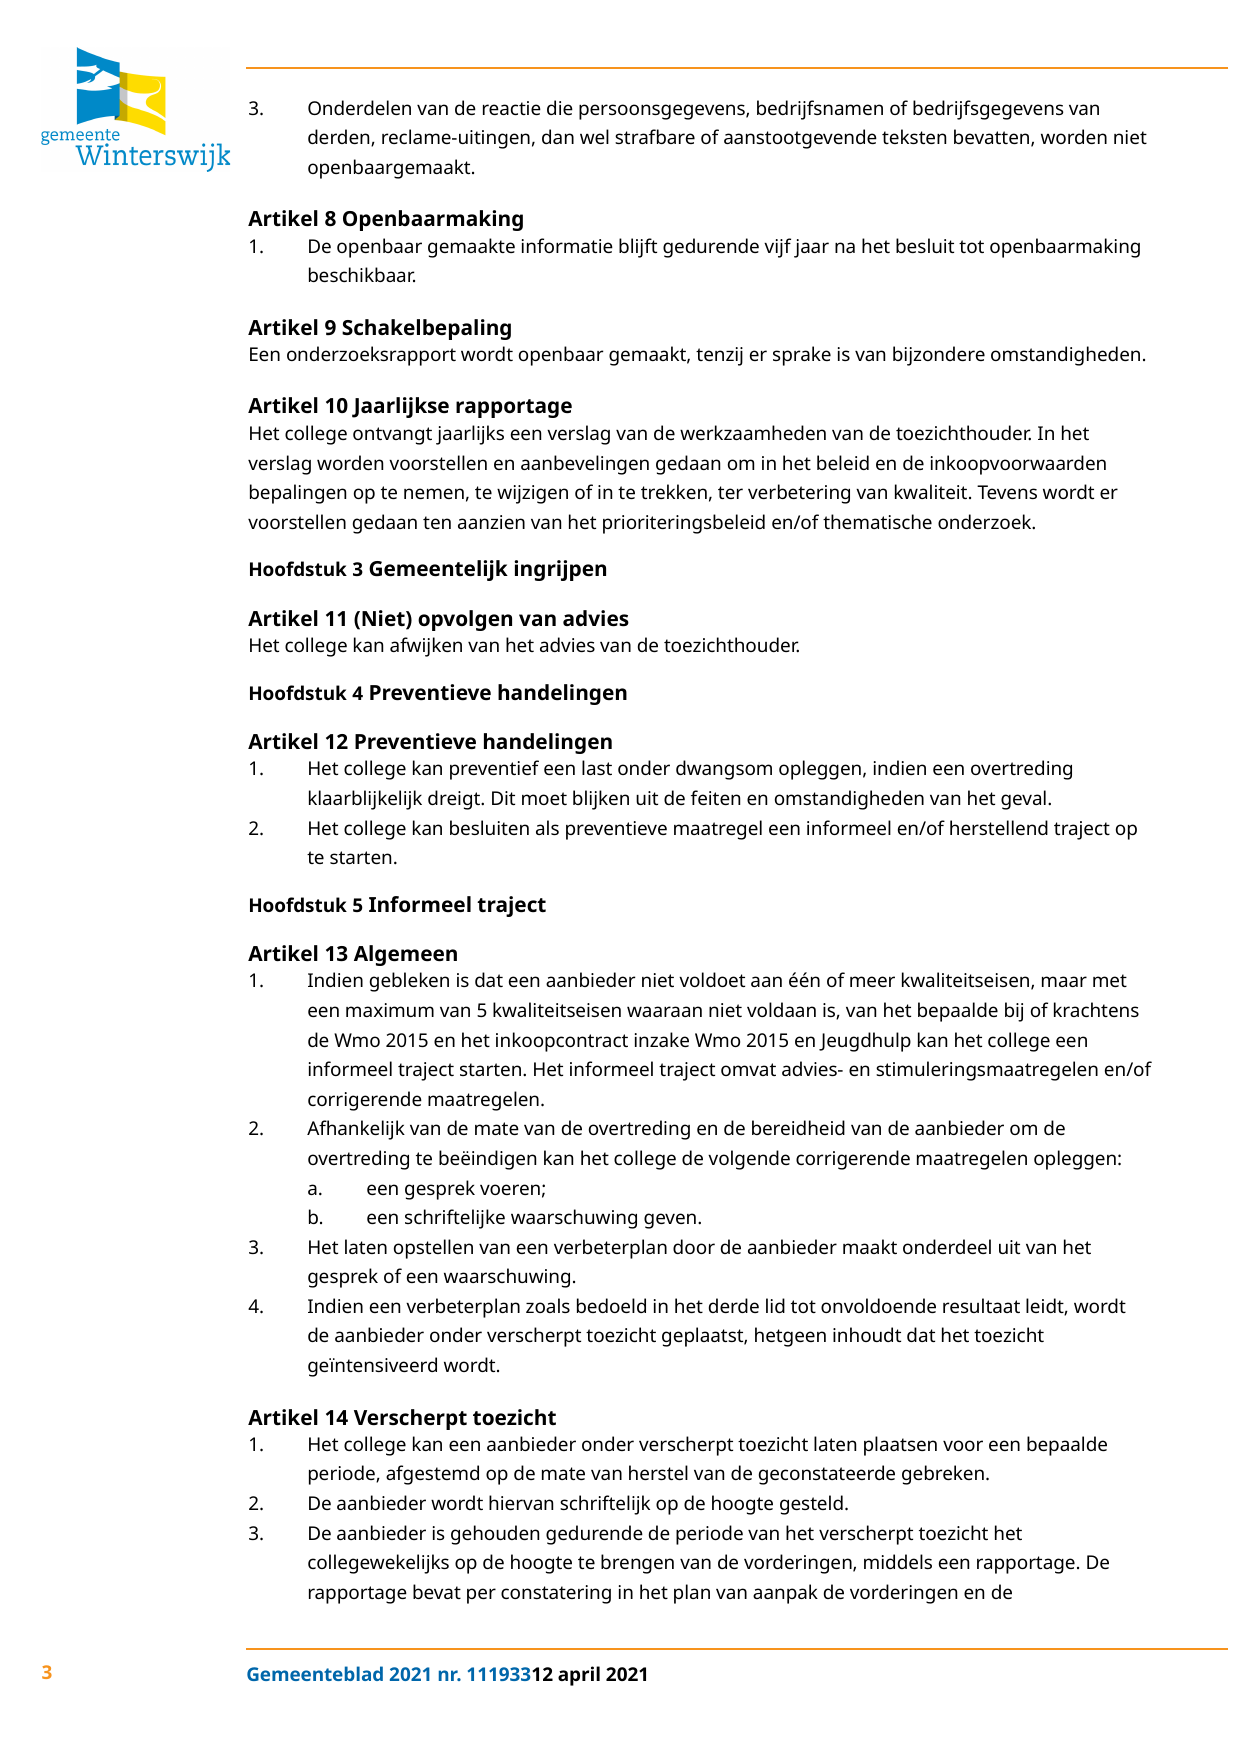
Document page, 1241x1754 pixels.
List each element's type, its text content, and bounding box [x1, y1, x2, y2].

text Een onderzoeksrapport wordt openbaar gemaakt, tenzij er sprake is van bijzondere omstandigheden. [248, 341, 1152, 367]
text Artikel 9 Schakelbepaling [248, 313, 1152, 341]
list Het laten opstellen van een verbeterplan door de aanbieder maakt onderdeel uit van het gesprek of een waarschuwing. [248, 1234, 1152, 1289]
list De aanbieder is gehouden gedurende de periode van het verscherpt toezicht het collegewekelijks op de hoogte te brengen van de vorderingen, middels een rapportage. De rapportage bevat per constatering in het plan van aanpak de vorderingen en de [248, 1520, 1152, 1605]
list Onderdelen van de reactie die persoonsgegevens, bedrijfsnamen of bedrijfsgegevens van derden, reclame-uitingen, dan wel strafbare of aanstootgevende teksten bevatten, worden niet openbaargemaakt. [248, 95, 1152, 180]
text Artikel 12 Preventieve handelingen [248, 727, 1152, 756]
text Artikel 14 Verscherpt toezicht [248, 1403, 1152, 1431]
picture [41, 47, 231, 172]
list De openbaar gemaakte informatie blijft gedurende vijf jaar na het besluit tot openbaarmaking beschikbaar. [248, 233, 1152, 288]
list De aanbieder wordt hiervan schriftelijk op de hoogte gesteld. [248, 1490, 1152, 1516]
list Het college kan een aanbieder onder verscherpt toezicht laten plaatsen voor een bepaalde periode, afgestemd op de mate van herstel van de geconstateerde gebreken. [248, 1431, 1152, 1486]
list een gesprek voeren; [307, 1175, 1152, 1200]
text Het college kan afwijken van het advies van de toezichthouder. [248, 632, 1152, 658]
text Het college ontvangt jaarlijks een verslag van de werkzaamheden van de toezichthouder. In het verslag worden voorstellen en aanbevelingen gedaan om in het beleid en de inkoopvoorwaarden bepalingen op te nemen, te wijzigen of in te trekken, ter verbetering van kwaliteit. Tevens wordt er voorstellen gedaan ten aanzien van het prioriteringsbeleid en/of thematische onderzoek. [248, 420, 1152, 534]
text Artikel 11 (Niet) opvolgen van advies [248, 604, 1152, 632]
list Het college kan besluiten als preventieve maatregel een informeel en/of herstellend traject op te starten. [248, 815, 1152, 870]
text Artikel 8 Openbaarmaking [248, 204, 1152, 233]
list een schriftelijke waarschuwing geven. [307, 1204, 1152, 1230]
list Indien gebleken is dat een aanbieder niet voldoet aan één of meer kwaliteitseisen, maar met een maximum van 5 kwaliteitseisen waaraan niet voldaan is, van het bepaalde bij of krachtens de Wmo 2015 en het inkoopcontract inzake Wmo 2015 en Jeugdhulp kan het college een informeel traject starten. Het informeel traject omvat advies- en stimuleringsmaatregelen en/of corrigerende maatregelen. [248, 968, 1152, 1112]
picture [225, 153, 231, 162]
text Hoofdstuk 5 Informeel traject [248, 890, 1152, 918]
text Hoofdstuk 3 Gemeentelijk ingrijpen [248, 554, 1152, 583]
text Artikel 10 Jaarlijkse rapportage [248, 392, 1152, 420]
list Afhankelijk van de mate van de overtreding en de bereidheid van de aanbieder om de overtreding te beëindigen kan het college de volgende corrigerende maatregelen opleggen: [248, 1116, 1152, 1171]
text Artikel 13 Algemeen [248, 939, 1152, 968]
text Hoofdstuk 4 Preventieve handelingen [248, 678, 1152, 706]
list Indien een verbeterplan zoals bedoeld in het derde lid tot onvoldoende resultaat leidt, wordt de aanbieder onder verscherpt toezicht geplaatst, hetgeen inhoudt dat het toezicht geïntensiveerd wordt. [248, 1293, 1152, 1378]
list Het college kan preventief een last onder dwangsom opleggen, indien een overtreding klaarblijkelijk dreigt. Dit moet blijken uit de feiten en omstandigheden van het geval. [248, 756, 1152, 811]
